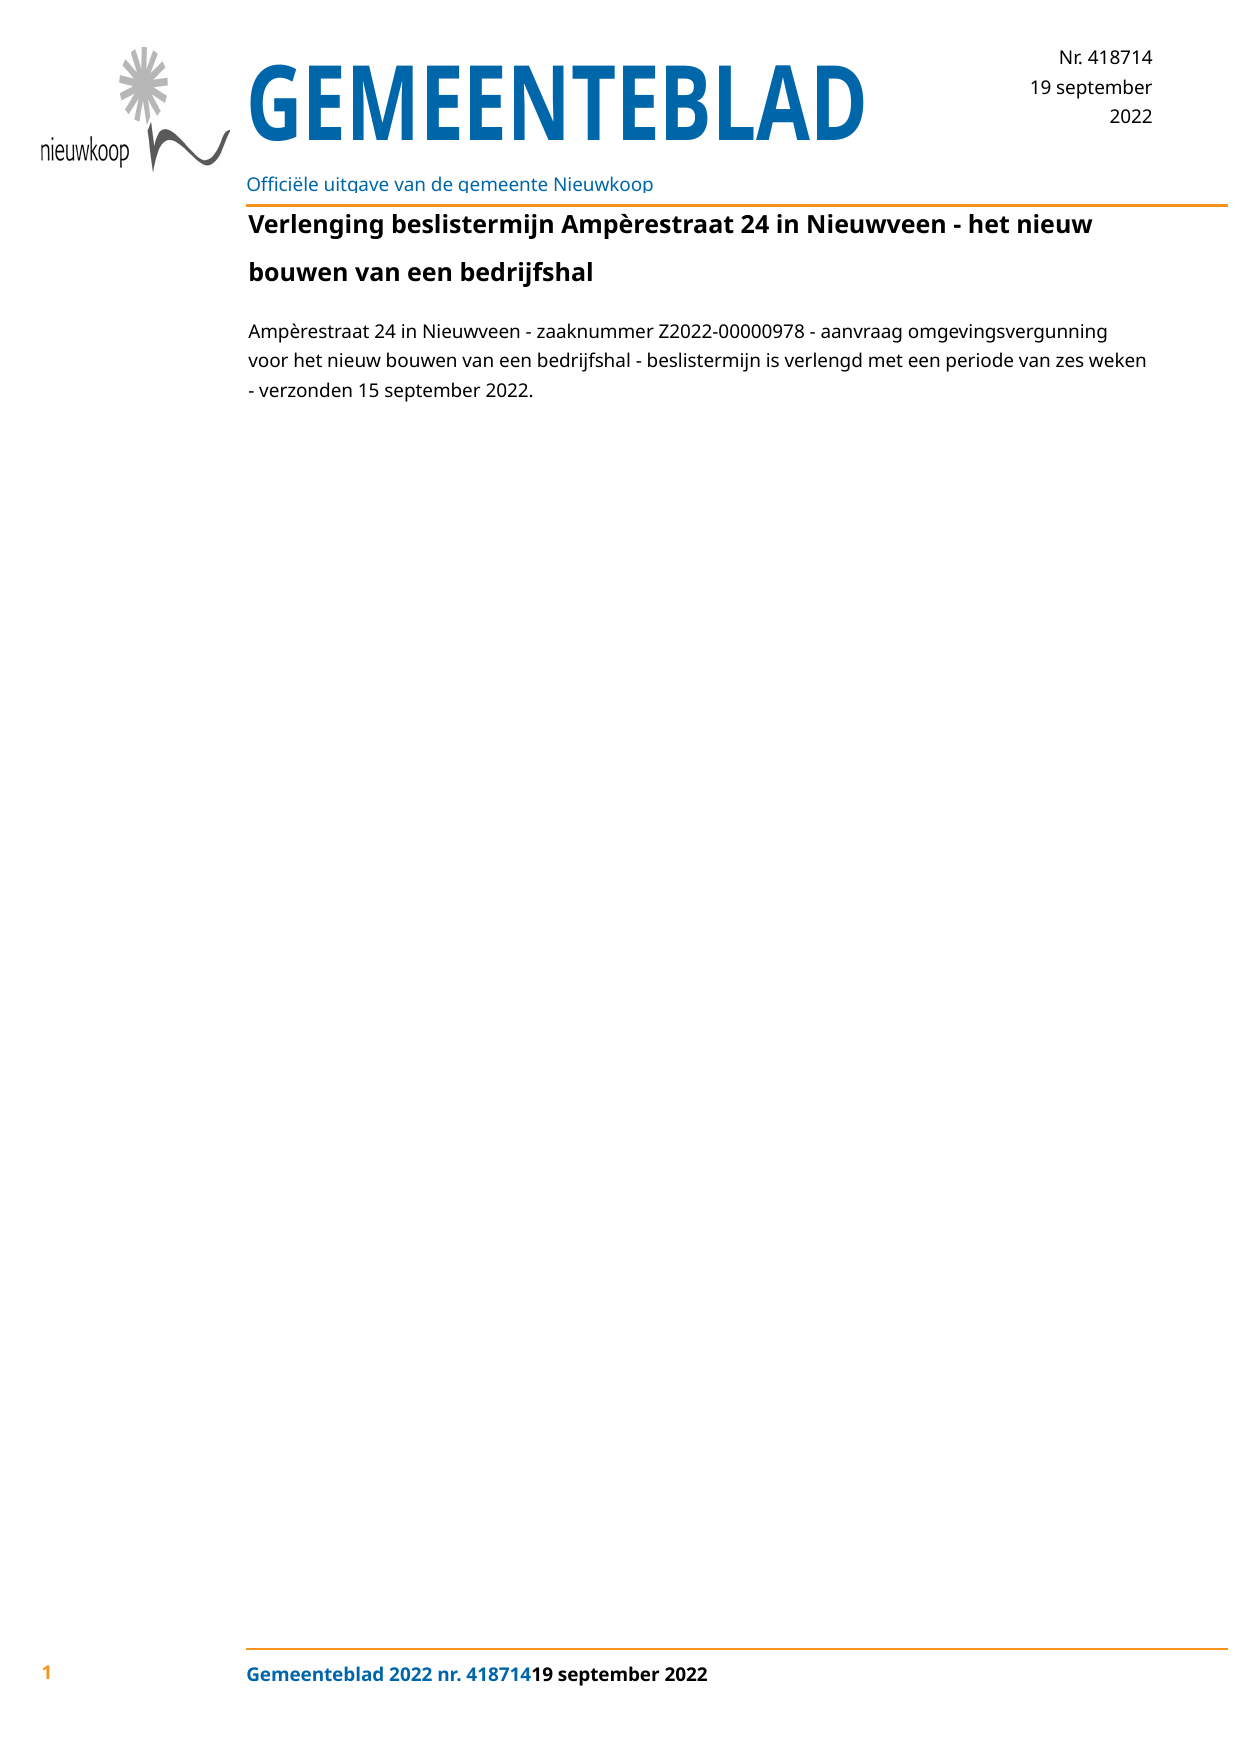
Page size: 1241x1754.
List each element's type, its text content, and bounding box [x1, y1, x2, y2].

picture [41, 47, 231, 172]
text Verlenging beslistermijn Ampèrestraat 24 in Nieuwveen - het nieuw bouwen van een bedrijfshal [248, 207, 1152, 288]
text Ampèrestraat 24 in Nieuwveen - zaaknummer Z2022-00000978 - aanvraag omgevingsvergunning voor het nieuw bouwen van een bedrijfshal - beslistermijn is verlengd met een periode van zes weken - verzonden 15 september 2022. [248, 318, 1152, 403]
